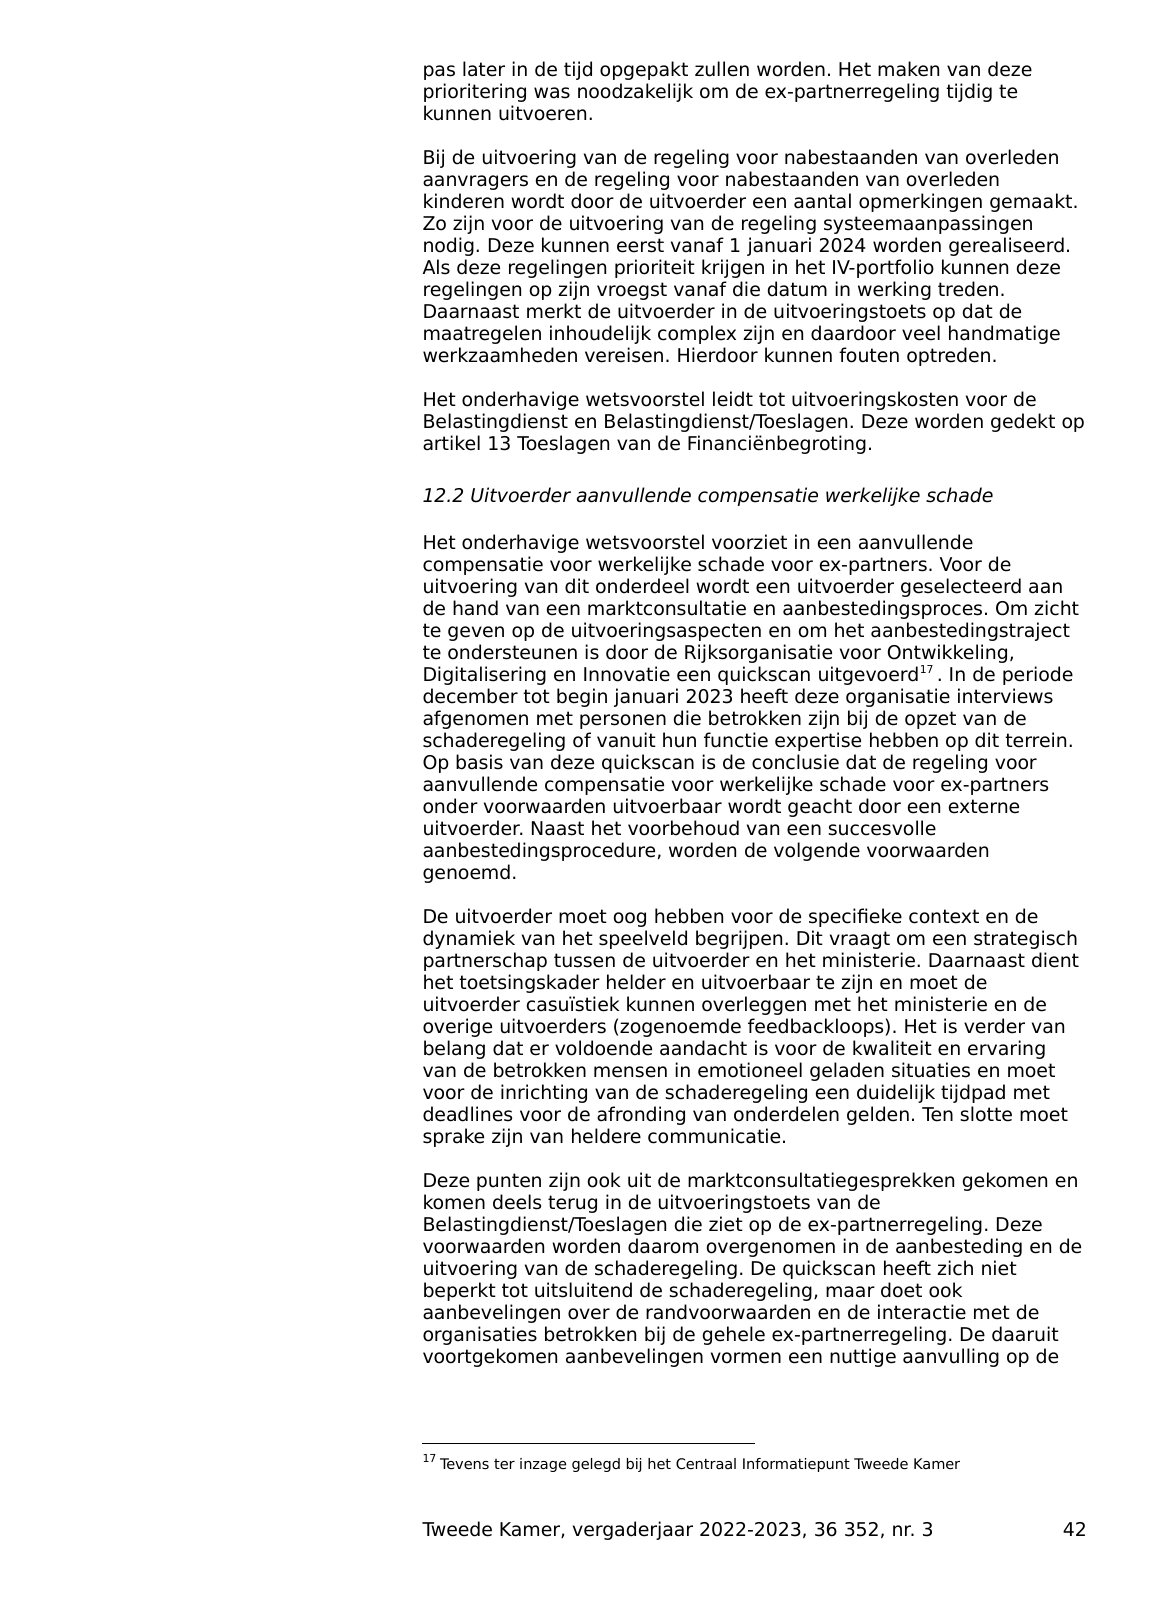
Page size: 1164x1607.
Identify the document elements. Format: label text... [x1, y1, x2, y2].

text Het onderhavige wetsvoorstel leidt tot uitvoeringskosten voor de Belastingdienst en Belastingdienst/Toeslagen. Deze worden gedekt op artikel 13 Toeslagen van de Financiënbegroting. [422, 389, 1087, 455]
text De uitvoerder moet oog hebben voor de specifieke context en de dynamiek van het speelveld begrijpen. Dit vraagt om een strategisch partnerschap tussen de uitvoerder en het ministerie. Daarnaast dient het toetsingskader helder en uitvoerbaar te zijn en moet de uitvoerder casuïstiek kunnen overleggen met het ministerie en de overige uitvoerders (zogenoemde feedbackloops). Het is verder van belang dat er voldoende aandacht is voor de kwaliteit en ervaring van de betrokken mensen in emotioneel geladen situaties en moet voor de inrichting van de schaderegeling een duidelijk tijdpad met deadlines voor de afronding van onderdelen gelden. Ten slotte moet sprake zijn van heldere communicatie. [422, 906, 1087, 1148]
subtitle 12.2 Uitvoerder aanvullende compensatie werkelijke schade [422, 485, 1087, 507]
text Tevens ter inzage gelegd bij het Centraal Informatiepunt Tweede Kamer [422, 1452, 1087, 1474]
text Bij de uitvoering van de regeling voor nabestaanden van overleden aanvragers en de regeling voor nabestaanden van overleden kinderen wordt door de uitvoerder een aantal opmerkingen gemaakt. Zo zijn voor de uitvoering van de regeling systeemaanpassingen nodig. Deze kunnen eerst vanaf 1 januari 2024 worden gerealiseerd. Als deze regelingen prioriteit krijgen in het IV-portfolio kunnen deze regelingen op zijn vroegst vanaf die datum in werking treden. Daarnaast merkt de uitvoerder in de uitvoeringstoets op dat de maatregelen inhoudelijk complex zijn en daardoor veel handmatige werkzaamheden vereisen. Hierdoor kunnen fouten optreden. [422, 147, 1087, 367]
text Deze punten zijn ook uit de marktconsultatiegesprekken gekomen en komen deels terug in de uitvoeringstoets van de Belastingdienst/Toeslagen die ziet op de ex-partnerregeling. Deze voorwaarden worden daarom overgenomen in de aanbesteding en de uitvoering van de schaderegeling. De quickscan heeft zich niet beperkt tot uitsluitend de schaderegeling, maar doet ook aanbevelingen over de randvoorwaarden en de interactie met de organisaties betrokken bij de gehele ex-partnerregeling. De daaruit voortgekomen aanbevelingen vormen een nuttige aanvulling op de [422, 1170, 1087, 1368]
text pas later in de tijd opgepakt zullen worden. Het maken van deze prioritering was noodzakelijk om de ex-partnerregeling tijdig te kunnen uitvoeren. [422, 59, 1087, 125]
text Het onderhavige wetsvoorstel voorziet in een aanvullende compensatie voor werkelijke schade voor ex-partners. Voor de uitvoering van dit onderdeel wordt een uitvoerder geselecteerd aan de hand van een marktconsultatie en aanbestedingsproces. Om zicht te geven op de uitvoeringsaspecten en om het aanbestedingstraject te ondersteunen is door de Rijksorganisatie voor Ontwikkeling, Digitalisering en Innovatie een quickscan uitgevoerd. In de periode december tot begin januari 2023 heeft deze organisatie interviews afgenomen met personen die betrokken zijn bij de opzet van de schaderegeling of vanuit hun functie expertise hebben op dit terrein. Op basis van deze quickscan is de conclusie dat de regeling voor aanvullende compensatie voor werkelijke schade voor ex-partners onder voorwaarden uitvoerbaar wordt geacht door een externe uitvoerder. Naast het voorbehoud van een succesvolle aanbestedingsprocedure, worden de volgende voorwaarden genoemd. [422, 532, 1087, 884]
